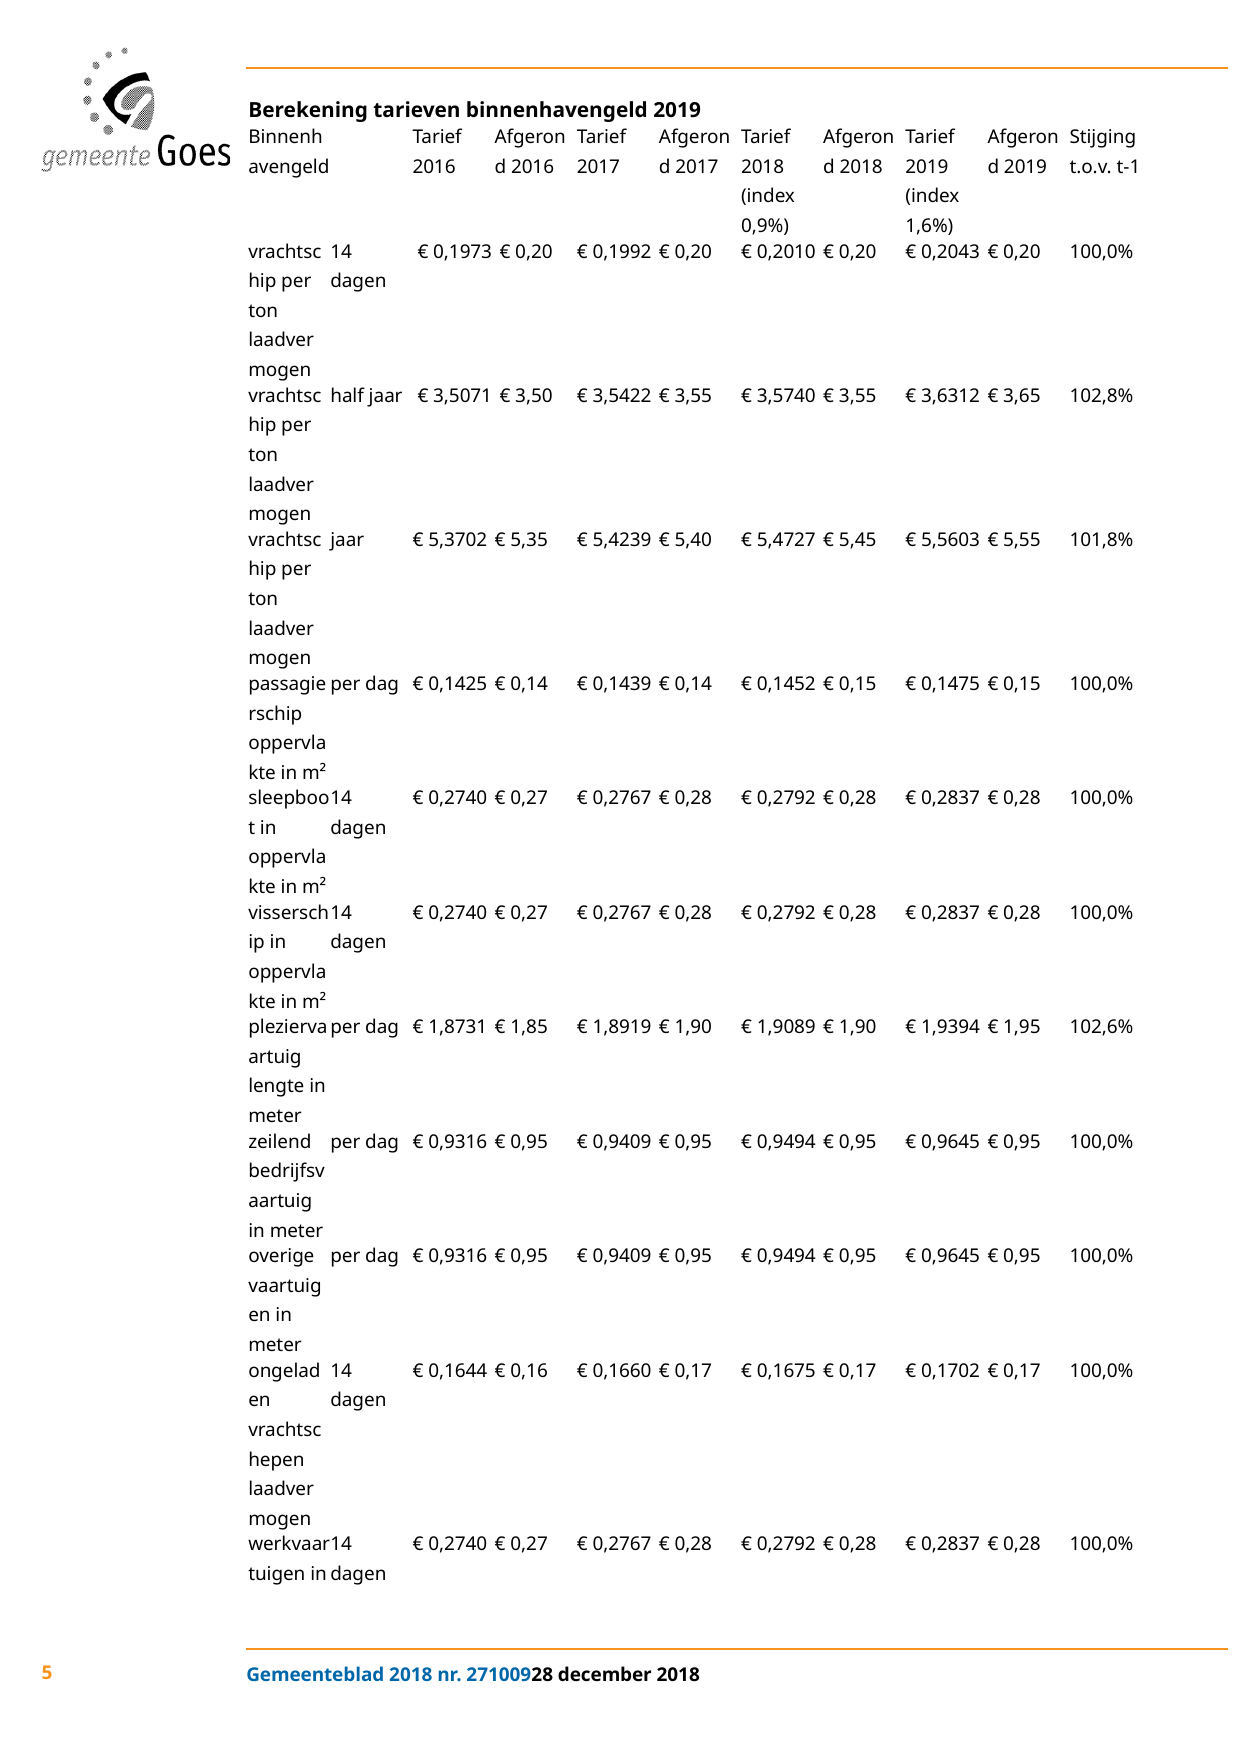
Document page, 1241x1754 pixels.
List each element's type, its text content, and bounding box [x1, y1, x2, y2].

table_cell € 0,2740 [412, 785, 494, 899]
table_cell passagierschip oppervlakte in m² [248, 670, 330, 784]
table_cell € 0,15 [987, 670, 1069, 784]
table_cell € 0,2767 [577, 1531, 659, 1586]
table_cell € 5,4239 [577, 526, 659, 670]
table_cell overige vaartuigen in meter [248, 1243, 330, 1357]
table_cell 100,0% [1069, 1243, 1152, 1357]
table_cell € 0,28 [823, 1531, 905, 1586]
table_cell 102,8% [1069, 382, 1152, 526]
table_cell € 0,9316 [412, 1243, 494, 1357]
table_cell € 0,2837 [905, 899, 987, 1013]
table_cell 100,0% [1069, 785, 1152, 899]
table_cell € 0,9494 [741, 1128, 823, 1242]
table_cell € 3,50 [494, 382, 577, 526]
table_cell € 0,1973 [412, 238, 494, 382]
table_cell € 0,9409 [577, 1128, 659, 1242]
table_cell 100,0% [1069, 1531, 1152, 1586]
table_cell 102,6% [1069, 1014, 1152, 1128]
table_cell € 1,90 [823, 1014, 905, 1128]
table_cell € 0,17 [659, 1357, 741, 1531]
table_cell € 0,1644 [412, 1357, 494, 1531]
table_cell € 0,95 [659, 1243, 741, 1357]
table_cell € 0,20 [987, 238, 1069, 382]
table_cell € 3,5740 [741, 382, 823, 526]
table_cell € 0,28 [659, 1531, 741, 1586]
table_cell € 0,9494 [741, 1243, 823, 1357]
table_cell 101,8% [1069, 526, 1152, 670]
table_cell 14 dagen [330, 1531, 412, 1586]
table_header Tarief 2019 (index 1,6%) [905, 124, 987, 238]
table_cell € 5,5603 [905, 526, 987, 670]
table_cell € 0,28 [987, 1531, 1069, 1586]
table_cell € 0,14 [659, 670, 741, 784]
table_cell € 0,20 [494, 238, 577, 382]
table_cell 100,0% [1069, 1357, 1152, 1531]
table_header Tarief 2016 [412, 124, 494, 238]
table_cell € 0,2740 [412, 1531, 494, 1586]
picture [41, 47, 231, 172]
table_header Afgerond 2019 [987, 124, 1069, 238]
table_cell € 3,55 [823, 382, 905, 526]
table_cell € 5,3702 [412, 526, 494, 670]
table_cell € 0,1675 [741, 1357, 823, 1531]
table_cell € 0,16 [494, 1357, 577, 1531]
table_cell € 0,95 [823, 1243, 905, 1357]
table_header Binnenhavengeld [248, 124, 330, 238]
table_cell per dag [330, 1014, 412, 1128]
table_cell € 1,9394 [905, 1014, 987, 1128]
table_cell 100,0% [1069, 670, 1152, 784]
table_cell € 1,9089 [741, 1014, 823, 1128]
table_cell € 0,9645 [905, 1243, 987, 1357]
table_cell € 0,1452 [741, 670, 823, 784]
table_cell ongeladen vrachtschepen laadvermogen [248, 1357, 330, 1531]
table_cell € 0,1439 [577, 670, 659, 784]
table_cell € 1,8919 [577, 1014, 659, 1128]
table_cell zeilend bedrijfsvaartuig in meter [248, 1128, 330, 1242]
table_cell € 0,28 [823, 785, 905, 899]
table_header [330, 124, 412, 238]
table_cell 14 dagen [330, 785, 412, 899]
table_cell € 0,1992 [577, 238, 659, 382]
table_cell per dag [330, 1243, 412, 1357]
table_cell vrachtschip per ton laadvermogen [248, 526, 330, 670]
table_cell € 0,2837 [905, 785, 987, 899]
table_cell 14 dagen [330, 899, 412, 1013]
table_cell € 3,5071 [412, 382, 494, 526]
table_cell € 0,2740 [412, 899, 494, 1013]
table_header Afgerond 2017 [659, 124, 741, 238]
table_cell € 0,2792 [741, 1531, 823, 1586]
table_cell € 0,27 [494, 899, 577, 1013]
table_cell € 0,2043 [905, 238, 987, 382]
table_cell 100,0% [1069, 238, 1152, 382]
table_cell € 3,65 [987, 382, 1069, 526]
table_cell € 0,1660 [577, 1357, 659, 1531]
table_cell € 0,17 [823, 1357, 905, 1531]
table_cell € 0,28 [987, 785, 1069, 899]
table_cell half jaar [330, 382, 412, 526]
table_cell € 1,8731 [412, 1014, 494, 1128]
table_cell € 0,95 [494, 1243, 577, 1357]
table_cell 100,0% [1069, 899, 1152, 1013]
table_cell € 0,2837 [905, 1531, 987, 1586]
table_cell € 5,35 [494, 526, 577, 670]
table_cell € 0,95 [823, 1128, 905, 1242]
table_cell € 0,2792 [741, 785, 823, 899]
table_cell € 0,9409 [577, 1243, 659, 1357]
table_header Stijging t.o.v. t-1 [1069, 124, 1152, 238]
table_cell € 0,95 [987, 1128, 1069, 1242]
table_cell € 1,95 [987, 1014, 1069, 1128]
table_cell pleziervaartuig lengte in meter [248, 1014, 330, 1128]
table_cell € 0,9645 [905, 1128, 987, 1242]
table_cell € 0,27 [494, 1531, 577, 1586]
table_cell € 0,17 [987, 1357, 1069, 1531]
table_cell werkvaartuigen in [248, 1531, 330, 1586]
table_cell € 0,2767 [577, 899, 659, 1013]
table_header Afgerond 2016 [494, 124, 577, 238]
table_cell € 0,28 [987, 899, 1069, 1013]
table_cell € 0,20 [823, 238, 905, 382]
table_header Afgerond 2018 [823, 124, 905, 238]
table_cell € 0,1475 [905, 670, 987, 784]
table_cell visserschip in oppervlakte in m² [248, 899, 330, 1013]
table_cell € 0,20 [659, 238, 741, 382]
table_cell 14 dagen [330, 238, 412, 382]
table_cell sleepboot in oppervlakte in m² [248, 785, 330, 899]
table_cell per dag [330, 1128, 412, 1242]
table_cell € 3,55 [659, 382, 741, 526]
table_cell € 0,14 [494, 670, 577, 784]
table_cell € 0,2792 [741, 899, 823, 1013]
table_cell € 5,55 [987, 526, 1069, 670]
table_cell 14 dagen [330, 1357, 412, 1531]
table_cell € 0,1702 [905, 1357, 987, 1531]
table_cell € 0,28 [659, 785, 741, 899]
table_cell € 0,95 [659, 1128, 741, 1242]
table_cell jaar [330, 526, 412, 670]
table_cell € 1,90 [659, 1014, 741, 1128]
text Berekening tarieven binnenhavengeld 2019 [248, 95, 1152, 123]
table_cell € 0,1425 [412, 670, 494, 784]
table_header Tarief 2017 [577, 124, 659, 238]
table_cell € 1,85 [494, 1014, 577, 1128]
table_cell € 0,95 [987, 1243, 1069, 1357]
table_cell € 0,27 [494, 785, 577, 899]
table_cell 100,0% [1069, 1128, 1152, 1242]
table_cell € 5,4727 [741, 526, 823, 670]
table_cell € 3,5422 [577, 382, 659, 526]
table_header Tarief 2018 (index 0,9%) [741, 124, 823, 238]
table_cell vrachtschip per ton laadvermogen [248, 238, 330, 382]
table_cell € 3,6312 [905, 382, 987, 526]
table_cell € 0,2010 [741, 238, 823, 382]
table_cell € 0,95 [494, 1128, 577, 1242]
table_cell € 0,28 [659, 899, 741, 1013]
table_cell € 0,9316 [412, 1128, 494, 1242]
table_cell € 5,45 [823, 526, 905, 670]
table_cell € 0,15 [823, 670, 905, 784]
table_cell per dag [330, 670, 412, 784]
table_cell € 5,40 [659, 526, 741, 670]
table_cell vrachtschip per ton laadvermogen [248, 382, 330, 526]
table_cell € 0,2767 [577, 785, 659, 899]
table_cell € 0,28 [823, 899, 905, 1013]
